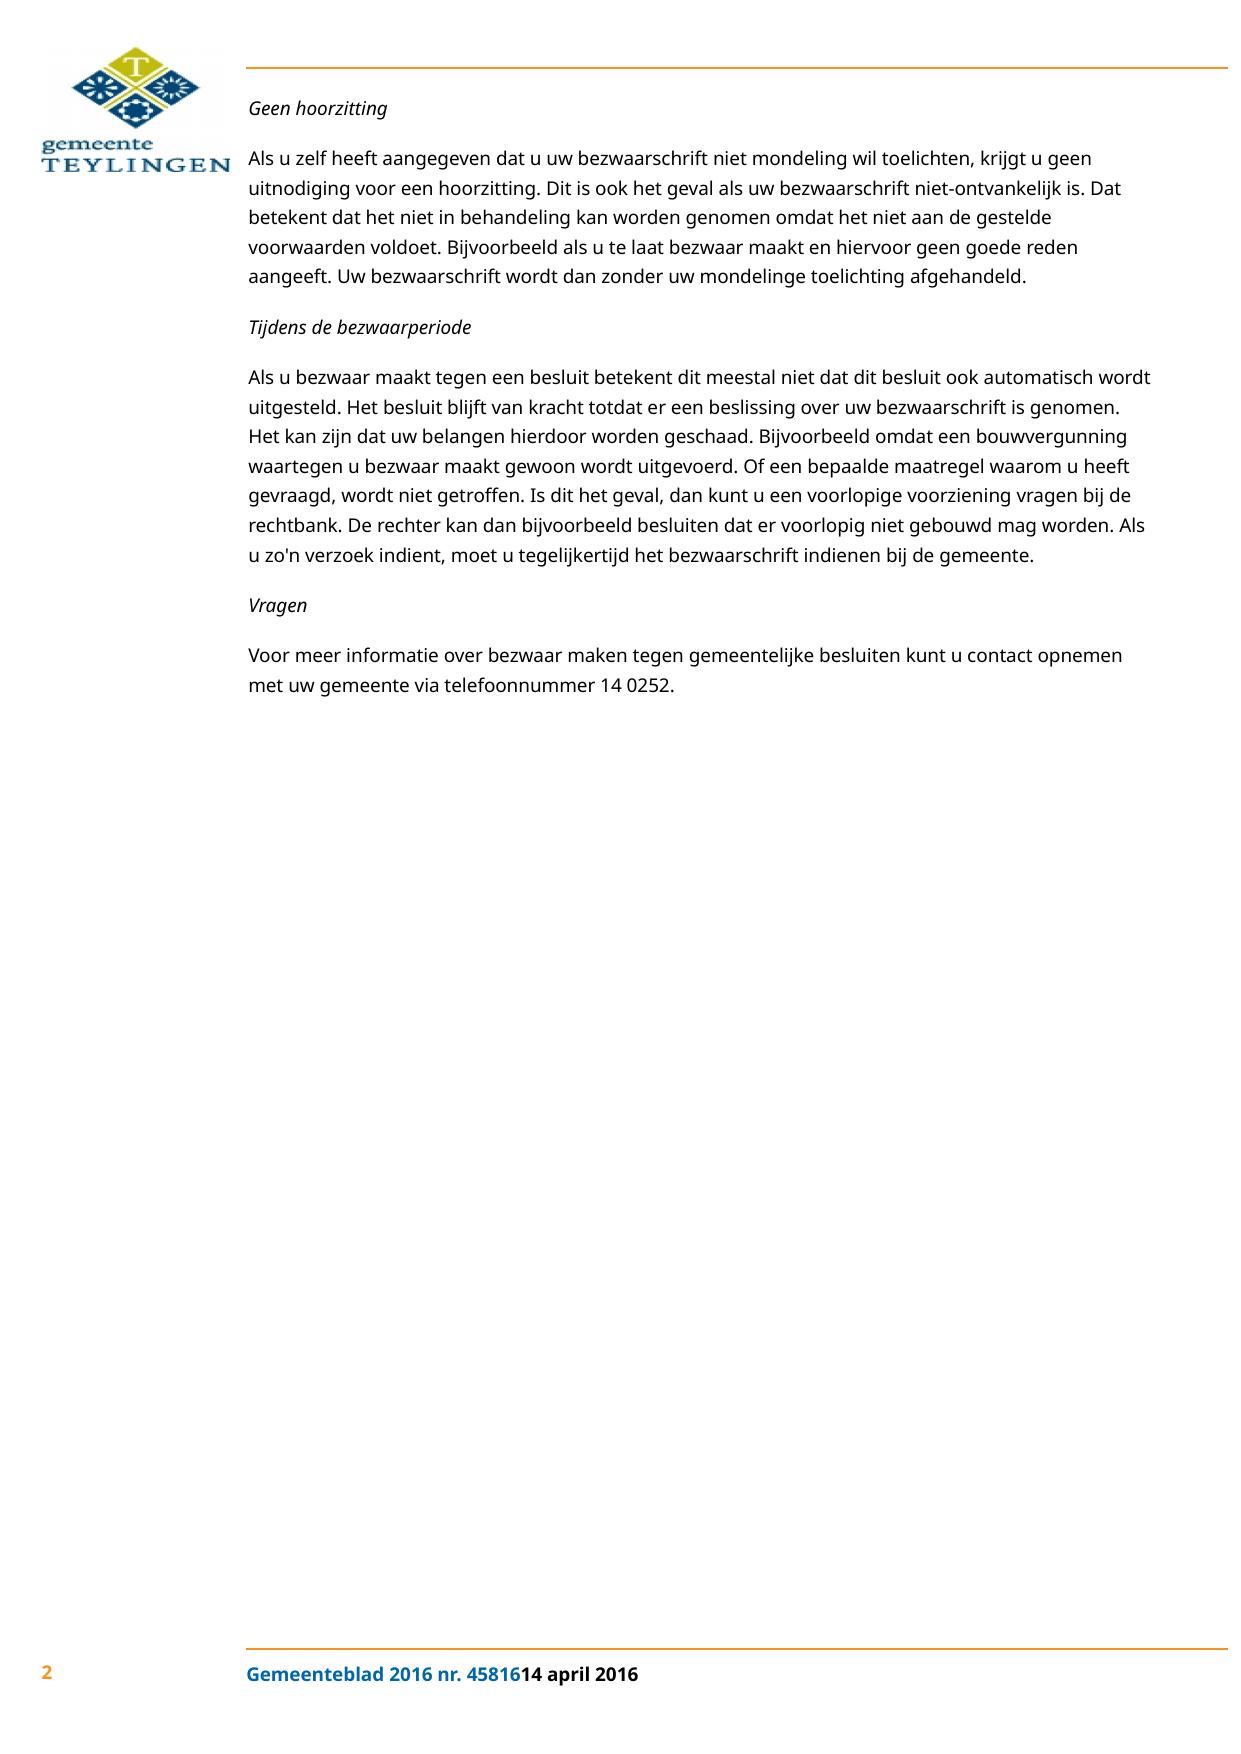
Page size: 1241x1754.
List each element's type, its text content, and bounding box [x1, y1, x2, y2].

text Vragen [248, 592, 1152, 618]
text Voor meer informatie over bezwaar maken tegen gemeentelijke besluiten kunt u contact opnemen met uw gemeente via telefoonnummer 14 0252. [248, 643, 1152, 698]
picture [41, 47, 231, 172]
text Als u zelf heeft aangegeven dat u uw bezwaarschrift niet mondeling wil toelichten, krijgt u geen uitnodiging voor een hoorzitting. Dit is ook het geval als uw bezwaarschrift niet-ontvankelijk is. Dat betekent dat het niet in behandeling kan worden genomen omdat het niet aan de gestelde voorwaarden voldoet. Bijvoorbeeld als u te laat bezwaar maakt en hiervoor geen goede reden aangeeft. Uw bezwaarschrift wordt dan zonder uw mondelinge toelichting afgehandeld. [248, 145, 1152, 289]
text Als u bezwaar maakt tegen een besluit betekent dit meestal niet dat dit besluit ook automatisch wordt uitgesteld. Het besluit blijft van kracht totdat er een beslissing over uw bezwaarschrift is genomen. Het kan zijn dat uw belangen hierdoor worden geschaad. Bijvoorbeeld omdat een bouwvergunning waartegen u bezwaar maakt gewoon wordt uitgevoerd. Of een bepaalde maatregel waarom u heeft gevraagd, wordt niet getroffen. Is dit het geval, dan kunt u een voorlopige voorziening vragen bij de rechtbank. De rechter kan dan bijvoorbeeld besluiten dat er voorlopig niet gebouwd mag worden. Als u zo'n verzoek indient, moet u tegelijkertijd het bezwaarschrift indienen bij de gemeente. [248, 364, 1152, 568]
text Tijdens de bezwaarperiode [248, 314, 1152, 340]
text Geen hoorzitting [248, 95, 1152, 121]
